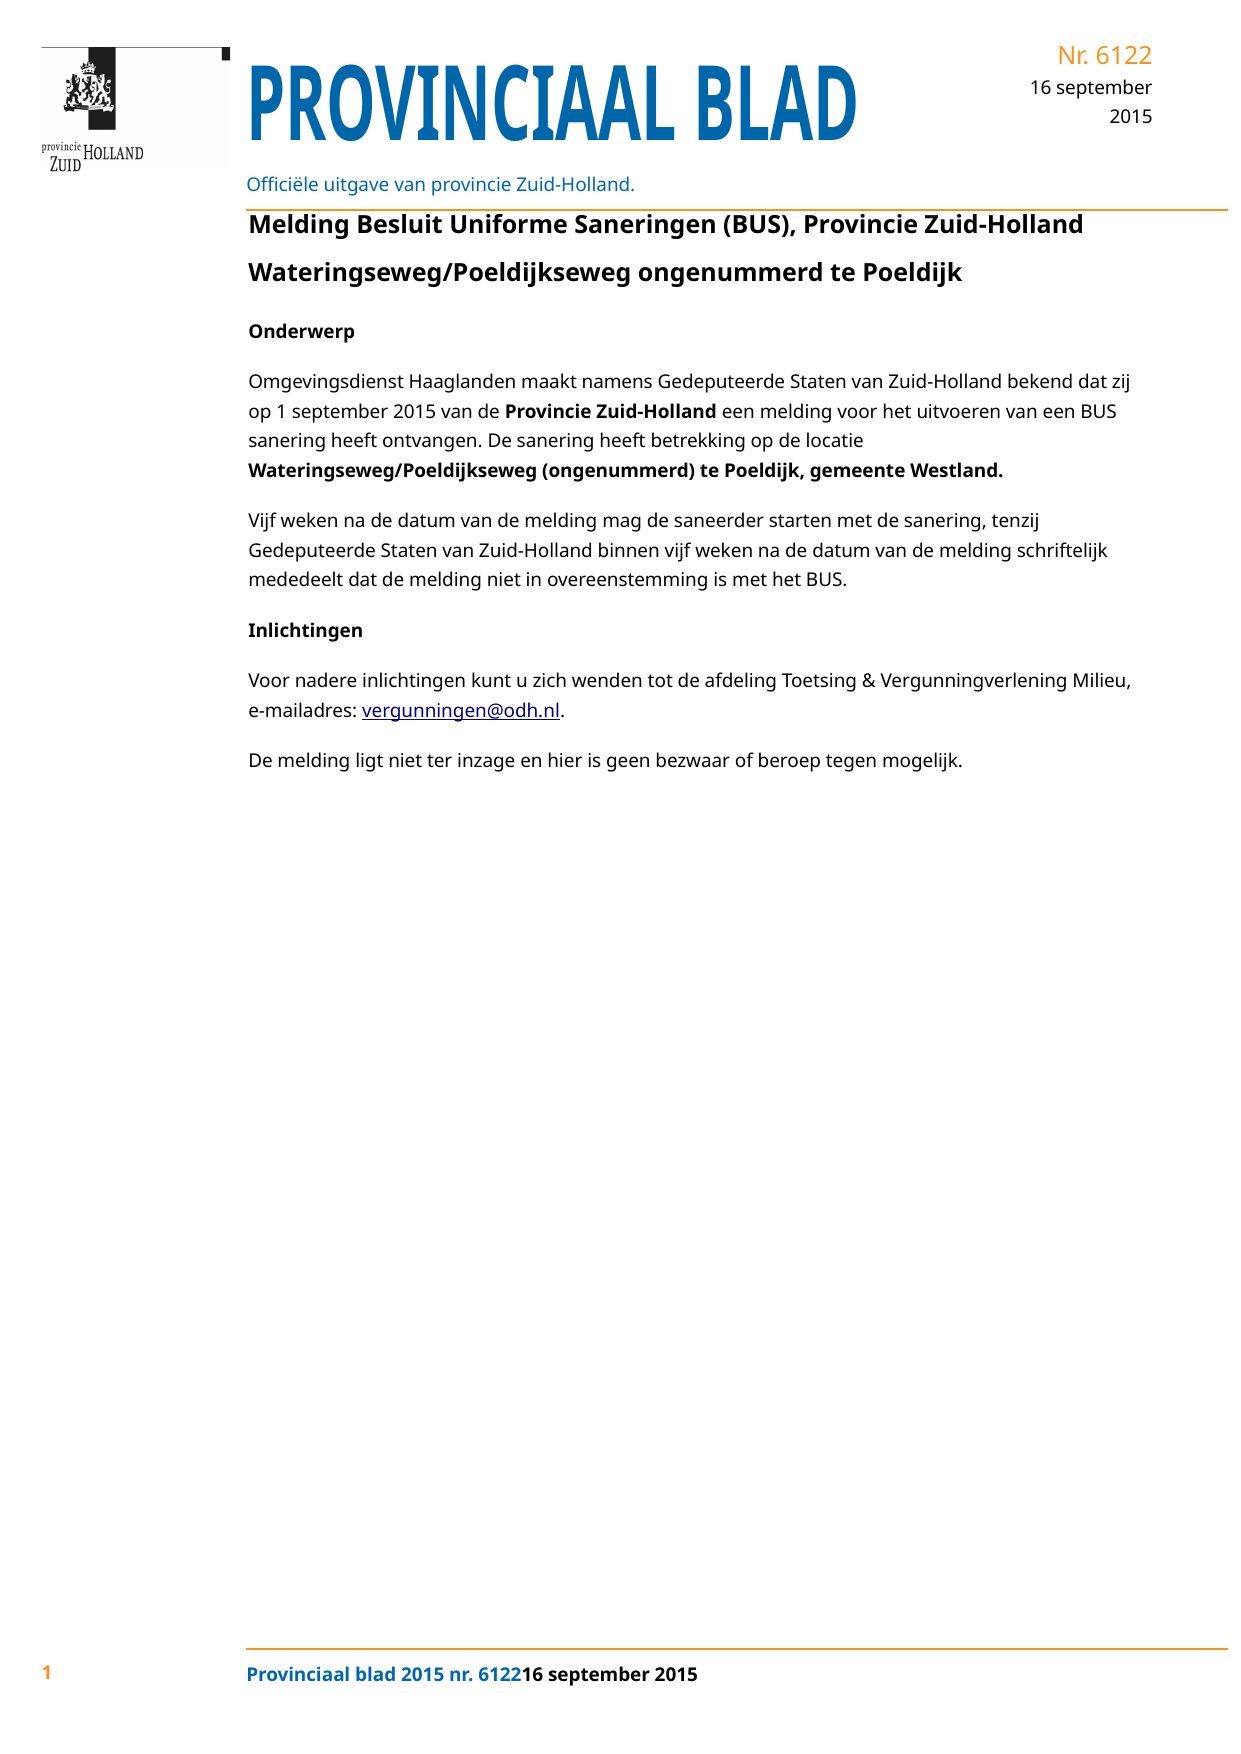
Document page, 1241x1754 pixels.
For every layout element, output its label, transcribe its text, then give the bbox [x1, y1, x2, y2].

text Melding Besluit Uniforme Saneringen (BUS), Provincie Zuid-Holland Wateringseweg/Poeldijkseweg ongenummerd te Poeldijk [248, 211, 1152, 288]
text Inlichtingen [248, 617, 1152, 643]
text Voor nadere inlichtingen kunt u zich wenden tot de afdeling Toetsing & Vergunningverlening Milieu, e-mailadres: vergunningen@odh.nl. [248, 667, 1152, 723]
text Omgevingsdienst Haaglanden maakt namens Gedeputeerde Staten van Zuid-Holland bekend dat zij op 1 september 2015 van de Provincie Zuid-Holland een melding voor het uitvoeren van een BUS sanering heeft ontvangen. De sanering heeft betrekking op de locatie Wateringseweg/Poeldijkseweg (ongenummerd) te Poeldijk, gemeente Westland. [248, 368, 1152, 483]
picture [41, 47, 231, 172]
text De melding ligt niet ter inzage en hier is geen bezwaar of beroep tegen mogelijk. [248, 747, 1152, 773]
text Onderwerp [248, 318, 1152, 344]
text Vijf weken na de datum van de melding mag de saneerder starten met de sanering, tenzij Gedeputeerde Staten van Zuid-Holland binnen vijf weken na de datum van de melding schriftelijk mededeelt dat de melding niet in overeenstemming is met het BUS. [248, 507, 1152, 592]
